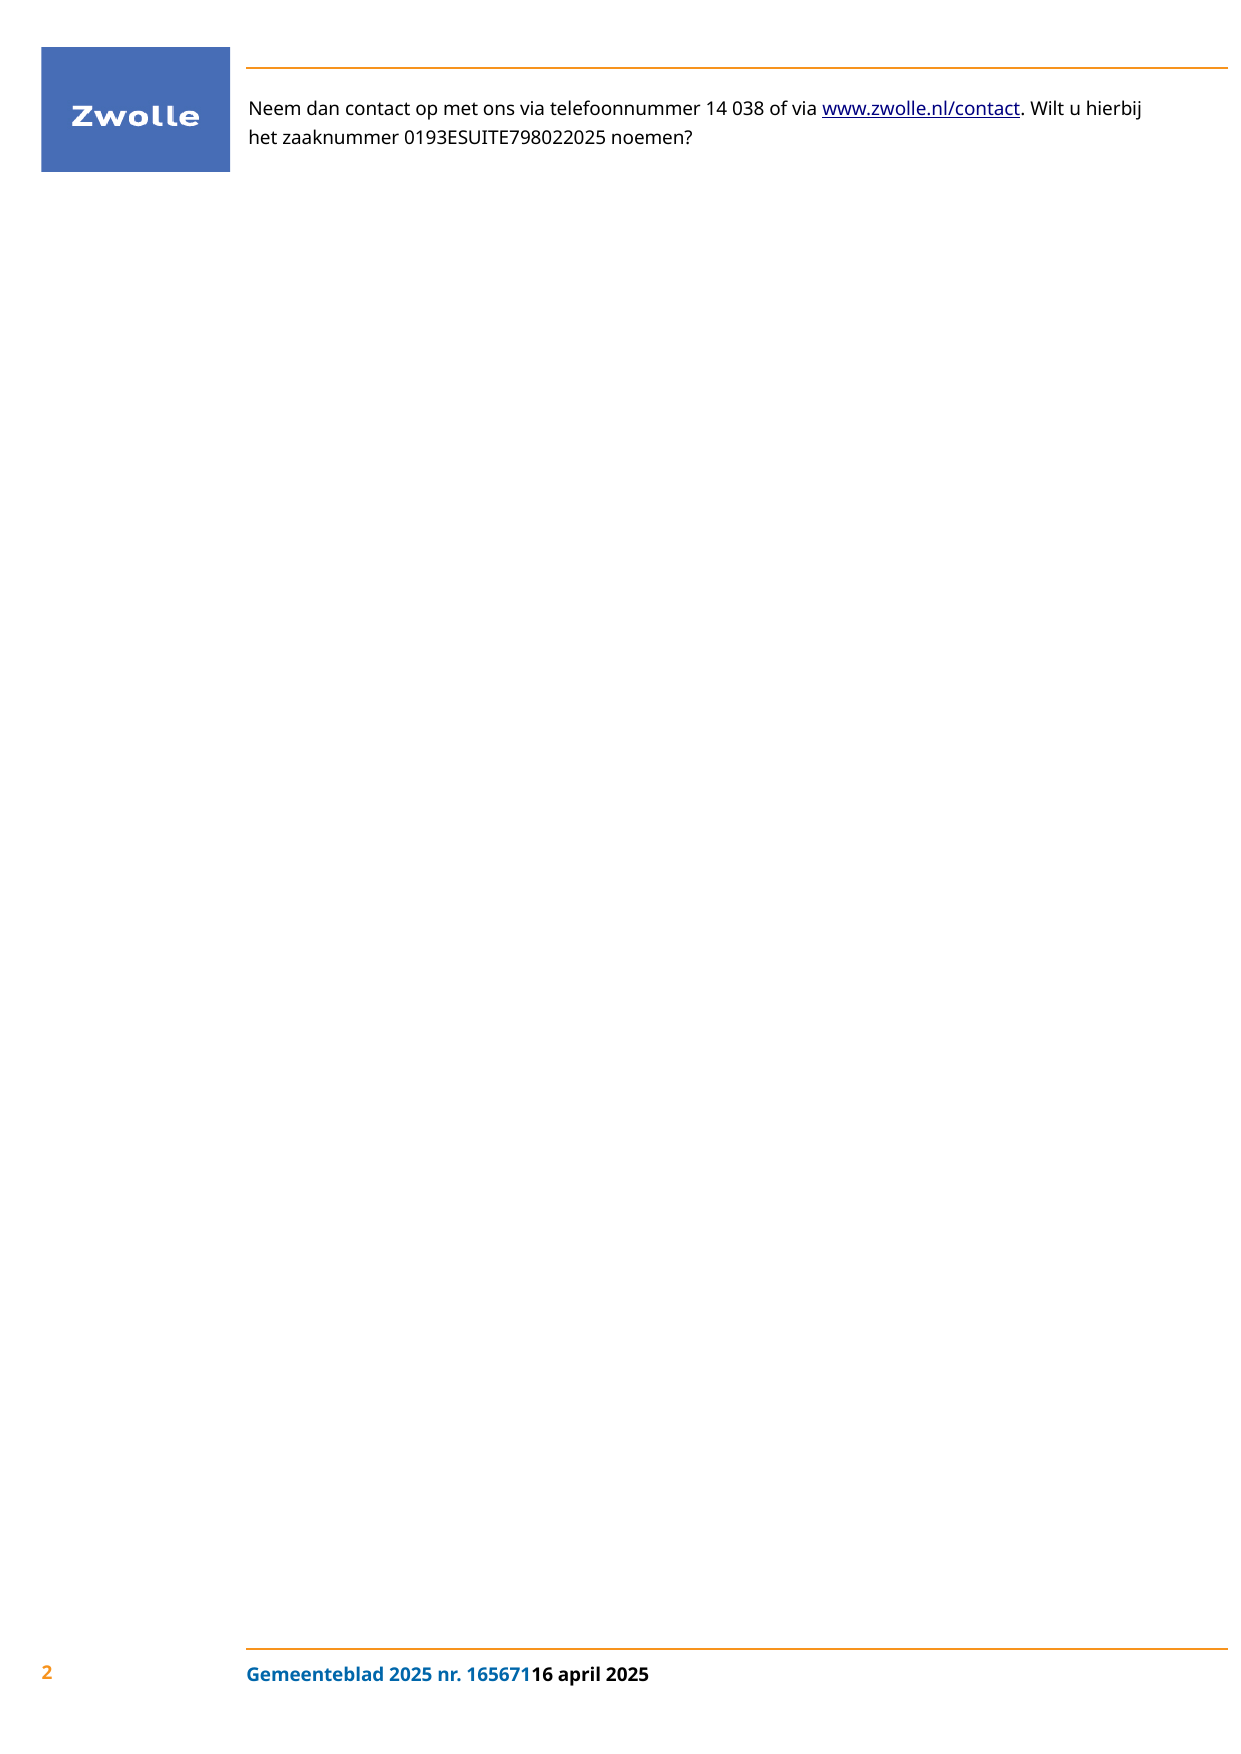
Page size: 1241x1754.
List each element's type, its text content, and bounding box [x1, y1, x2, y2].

picture [41, 47, 231, 172]
text Neem dan contact op met ons via telefoonnummer 14 038 of via www.zwolle.nl/contact. Wilt u hierbij het zaaknummer 0193ESUITE798022025 noemen? [248, 95, 1152, 150]
